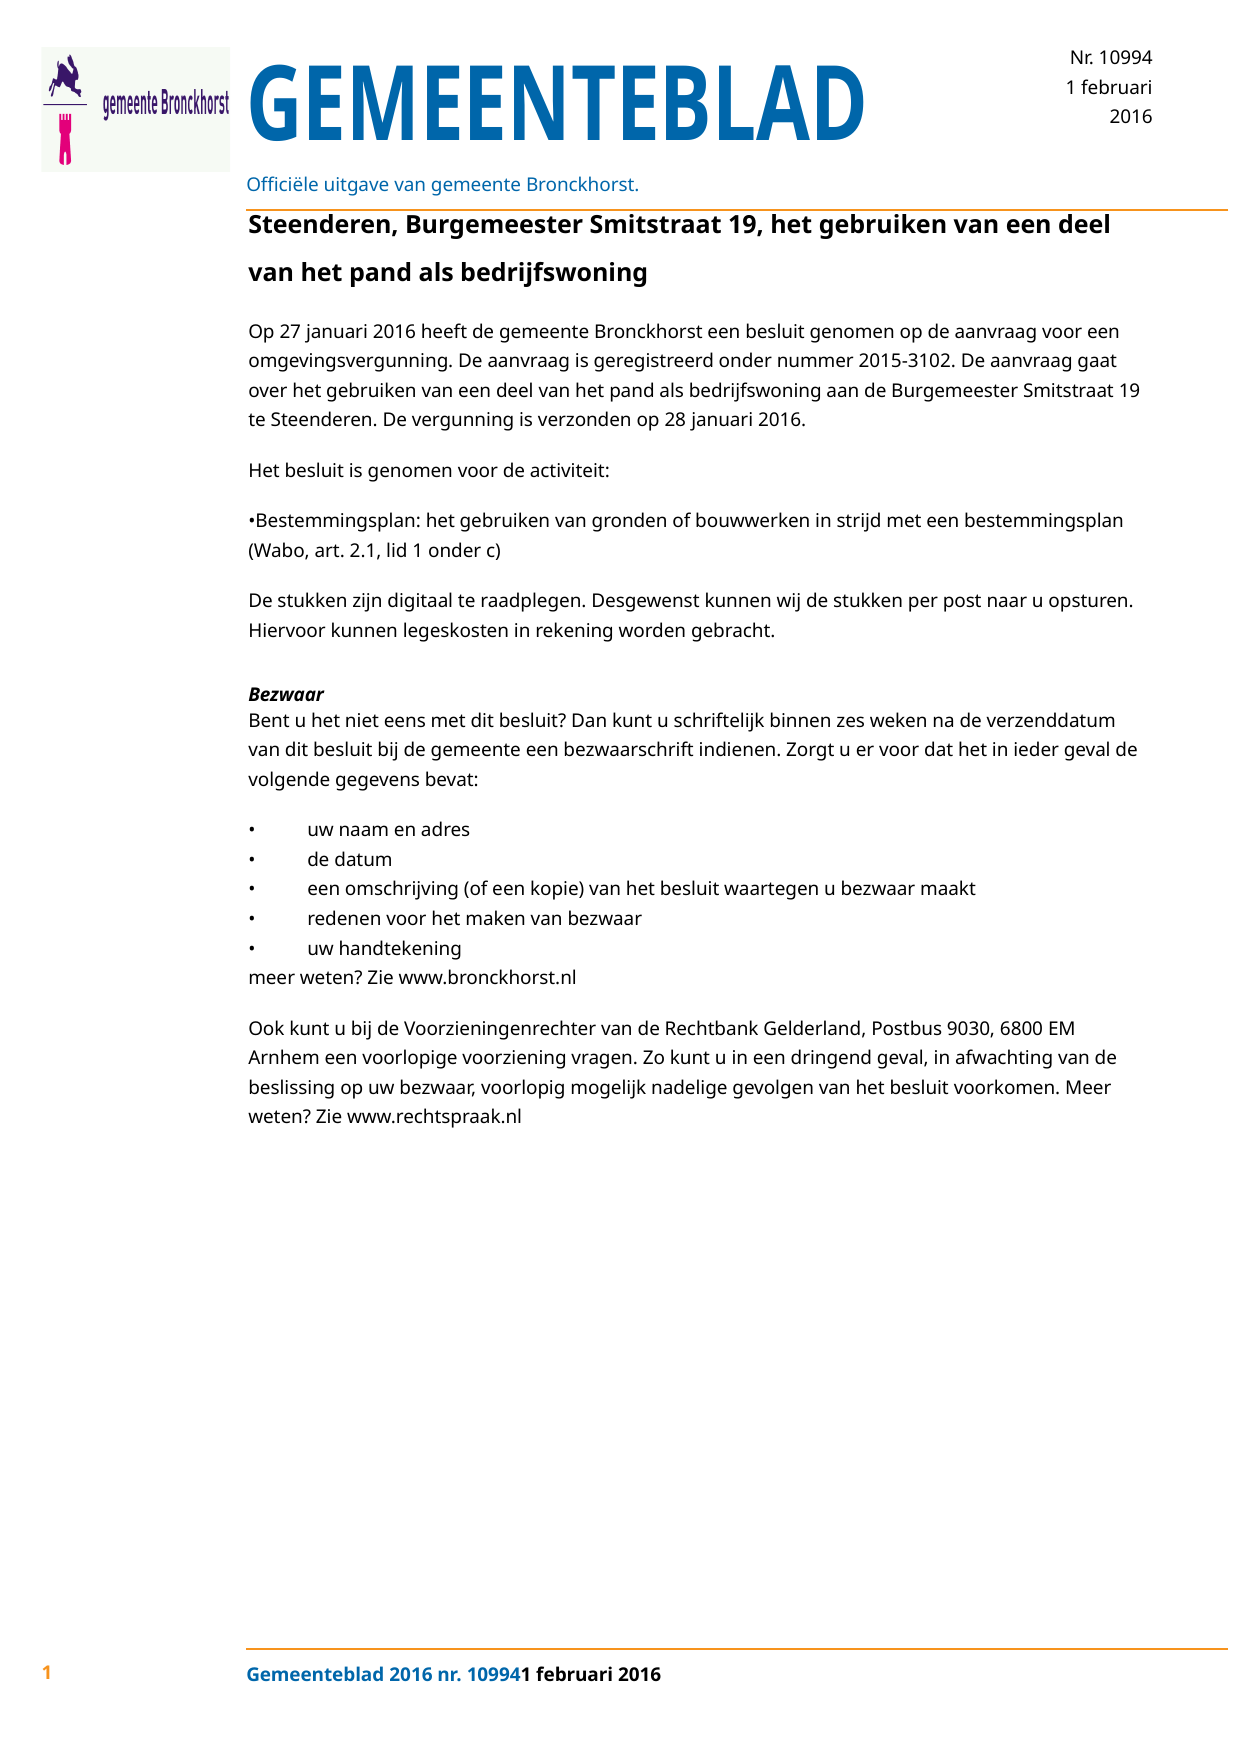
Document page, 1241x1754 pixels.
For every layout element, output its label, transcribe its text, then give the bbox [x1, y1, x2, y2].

text De stukken zijn digitaal te raadplegen. Desgewenst kunnen wij de stukken per post naar u opsturen. Hiervoor kunnen legeskosten in rekening worden gebracht. [248, 587, 1152, 643]
text meer weten? Zie www.bronckhorst.nl [248, 964, 1152, 990]
text Het besluit is genomen voor de activiteit: [248, 457, 1152, 483]
text •Bestemmingsplan: het gebruiken van gronden of bouwwerken in strijd met een bestemmingsplan (Wabo, art. 2.1, lid 1 onder c) [248, 507, 1152, 563]
text Ook kunt u bij de Voorzieningenrechter van de Rechtbank Gelderland, Postbus 9030, 6800 EM Arnhem een voorlopige voorziening vragen. Zo kunt u in een dringend geval, in afwachting van de beslissing op uw bezwaar, voorlopig mogelijk nadelige gevolgen van het besluit voorkomen. Meer weten? Zie www.rechtspraak.nl [248, 1015, 1152, 1129]
list een omschrijving (of een kopie) van het besluit waartegen u bezwaar maakt [248, 876, 1152, 901]
list de datum [248, 846, 1152, 872]
text Bent u het niet eens met dit besluit? Dan kunt u schriftelijk binnen zes weken na de verzenddatum van dit besluit bij de gemeente een bezwaarschrift indienen. Zorgt u er voor dat het in ieder geval de volgende gegevens bevat: [248, 707, 1152, 792]
text Bezwaar [248, 681, 1152, 707]
list uw handtekening [248, 935, 1152, 960]
text Op 27 januari 2016 heeft de gemeente Bronckhorst een besluit genomen op de aanvraag voor een omgevingsvergunning. De aanvraag is geregistreerd onder nummer 2015-3102. De aanvraag gaat over het gebruiken van een deel van het pand als bedrijfswoning aan de Burgemeester Smitstraat 19 te Steenderen. De vergunning is verzonden op 28 januari 2016. [248, 318, 1152, 432]
list redenen voor het maken van bezwaar [248, 905, 1152, 931]
picture [41, 47, 231, 172]
text Steenderen, Burgemeester Smitstraat 19, het gebruiken van een deel van het pand als bedrijfswoning [248, 211, 1152, 288]
list uw naam en adres [248, 816, 1152, 842]
